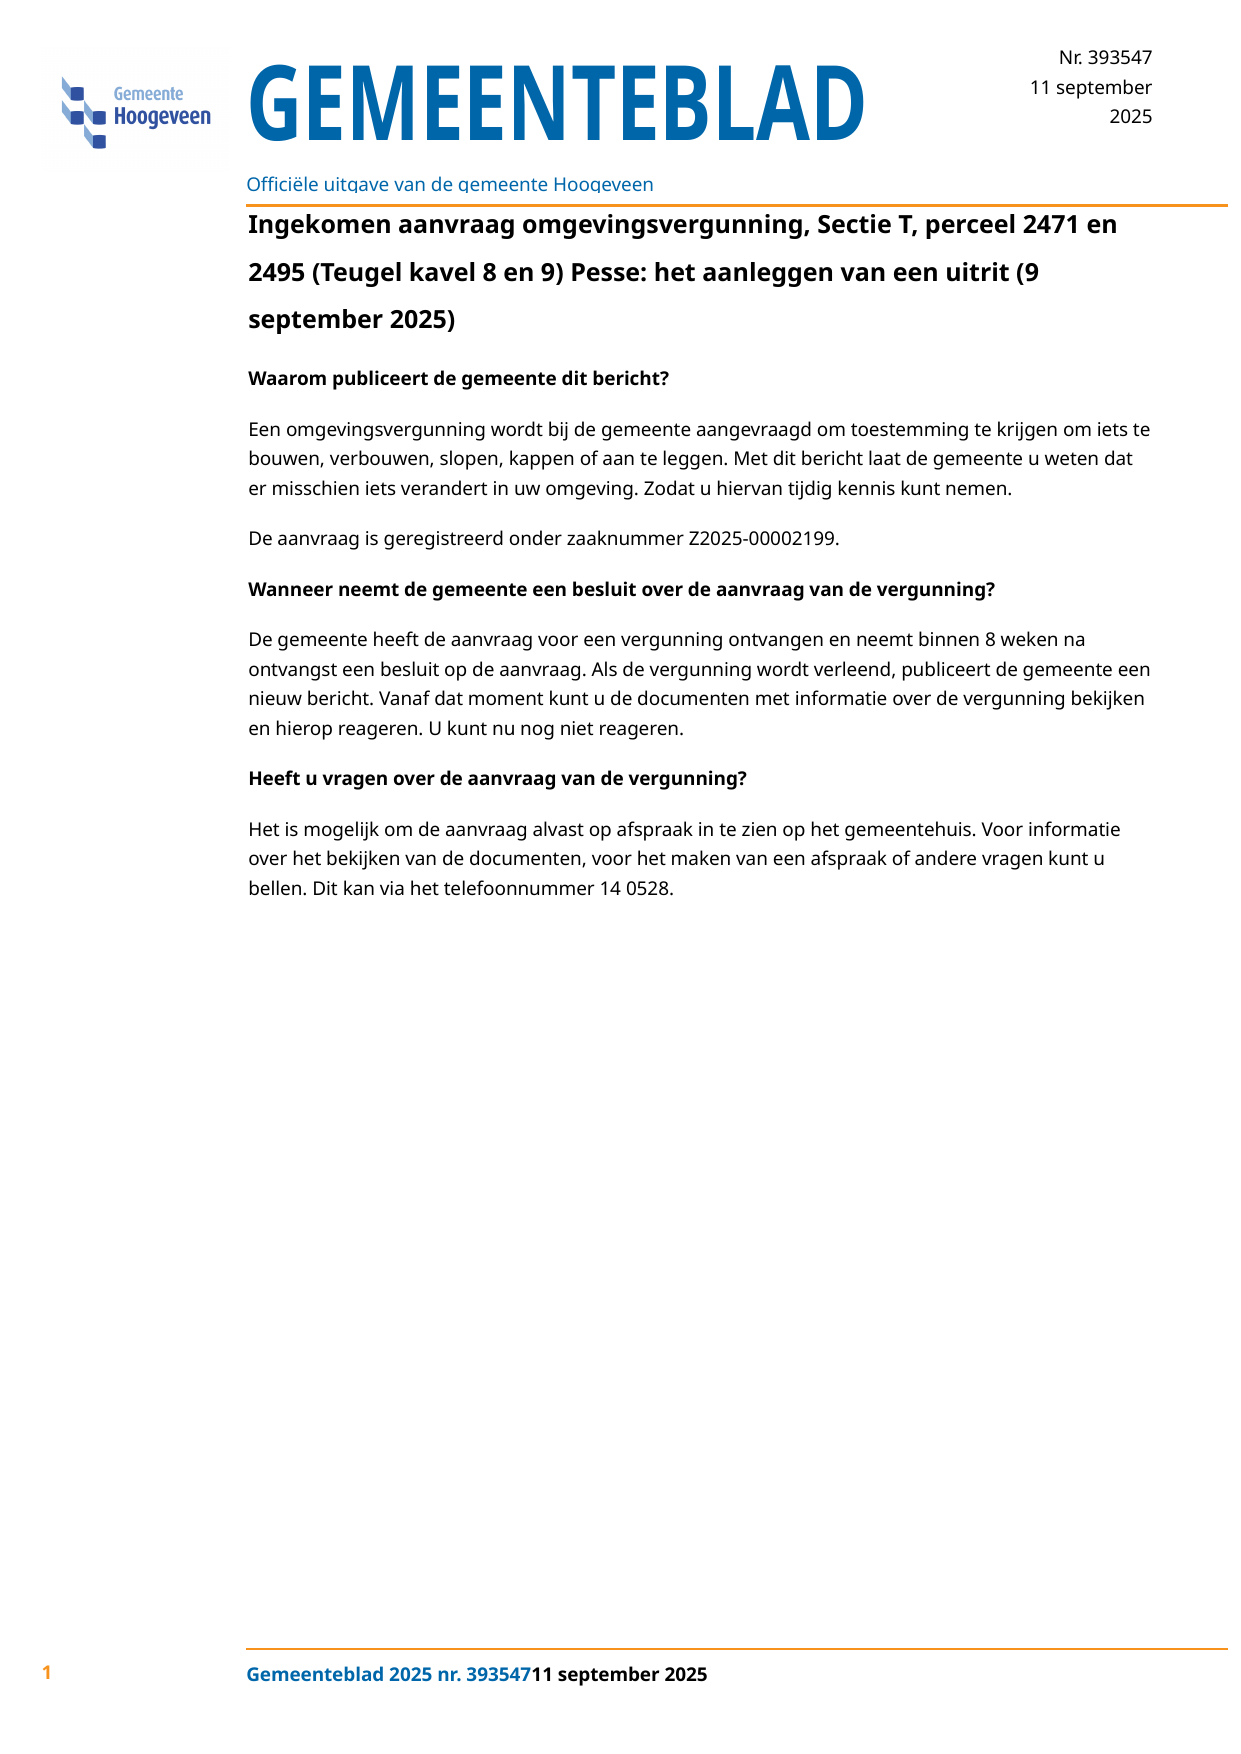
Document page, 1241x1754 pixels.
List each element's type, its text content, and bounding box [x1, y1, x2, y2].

text Het is mogelijk om de aanvraag alvast op afspraak in te zien op het gemeentehuis. Voor informatie over het bekijken van de documenten, voor het maken van een afspraak of andere vragen kunt u bellen. Dit kan via het telefoonnummer 14 0528. [248, 816, 1152, 901]
picture [41, 47, 231, 172]
text Een omgevingsvergunning wordt bij de gemeente aangevraagd om toestemming te krijgen om iets te bouwen, verbouwen, slopen, kappen of aan te leggen. Met dit bericht laat de gemeente u weten dat er misschien iets verandert in uw omgeving. Zodat u hiervan tijdig kennis kunt nemen. [248, 416, 1152, 501]
text Waarom publiceert de gemeente dit bericht? [248, 366, 1152, 391]
text De aanvraag is geregistreerd onder zaaknummer Z2025-00002199. [248, 526, 1152, 551]
text De gemeente heeft de aanvraag voor een vergunning ontvangen en neemt binnen 8 weken na ontvangst een besluit op de aanvraag. Als de vergunning wordt verleend, publiceert de gemeente een nieuw bericht. Vanaf dat moment kunt u de documenten met informatie over de vergunning bekijken en hierop reageren. U kunt nu nog niet reageren. [248, 626, 1152, 741]
text Wanneer neemt de gemeente een besluit over de aanvraag van de vergunning? [248, 576, 1152, 602]
text Heeft u vragen over de aanvraag van de vergunning? [248, 766, 1152, 791]
text Ingekomen aanvraag omgevingsvergunning, Sectie T, perceel 2471 en 2495 (Teugel kavel 8 en 9) Pesse: het aanleggen van een uitrit (9 september 2025) [248, 207, 1152, 336]
